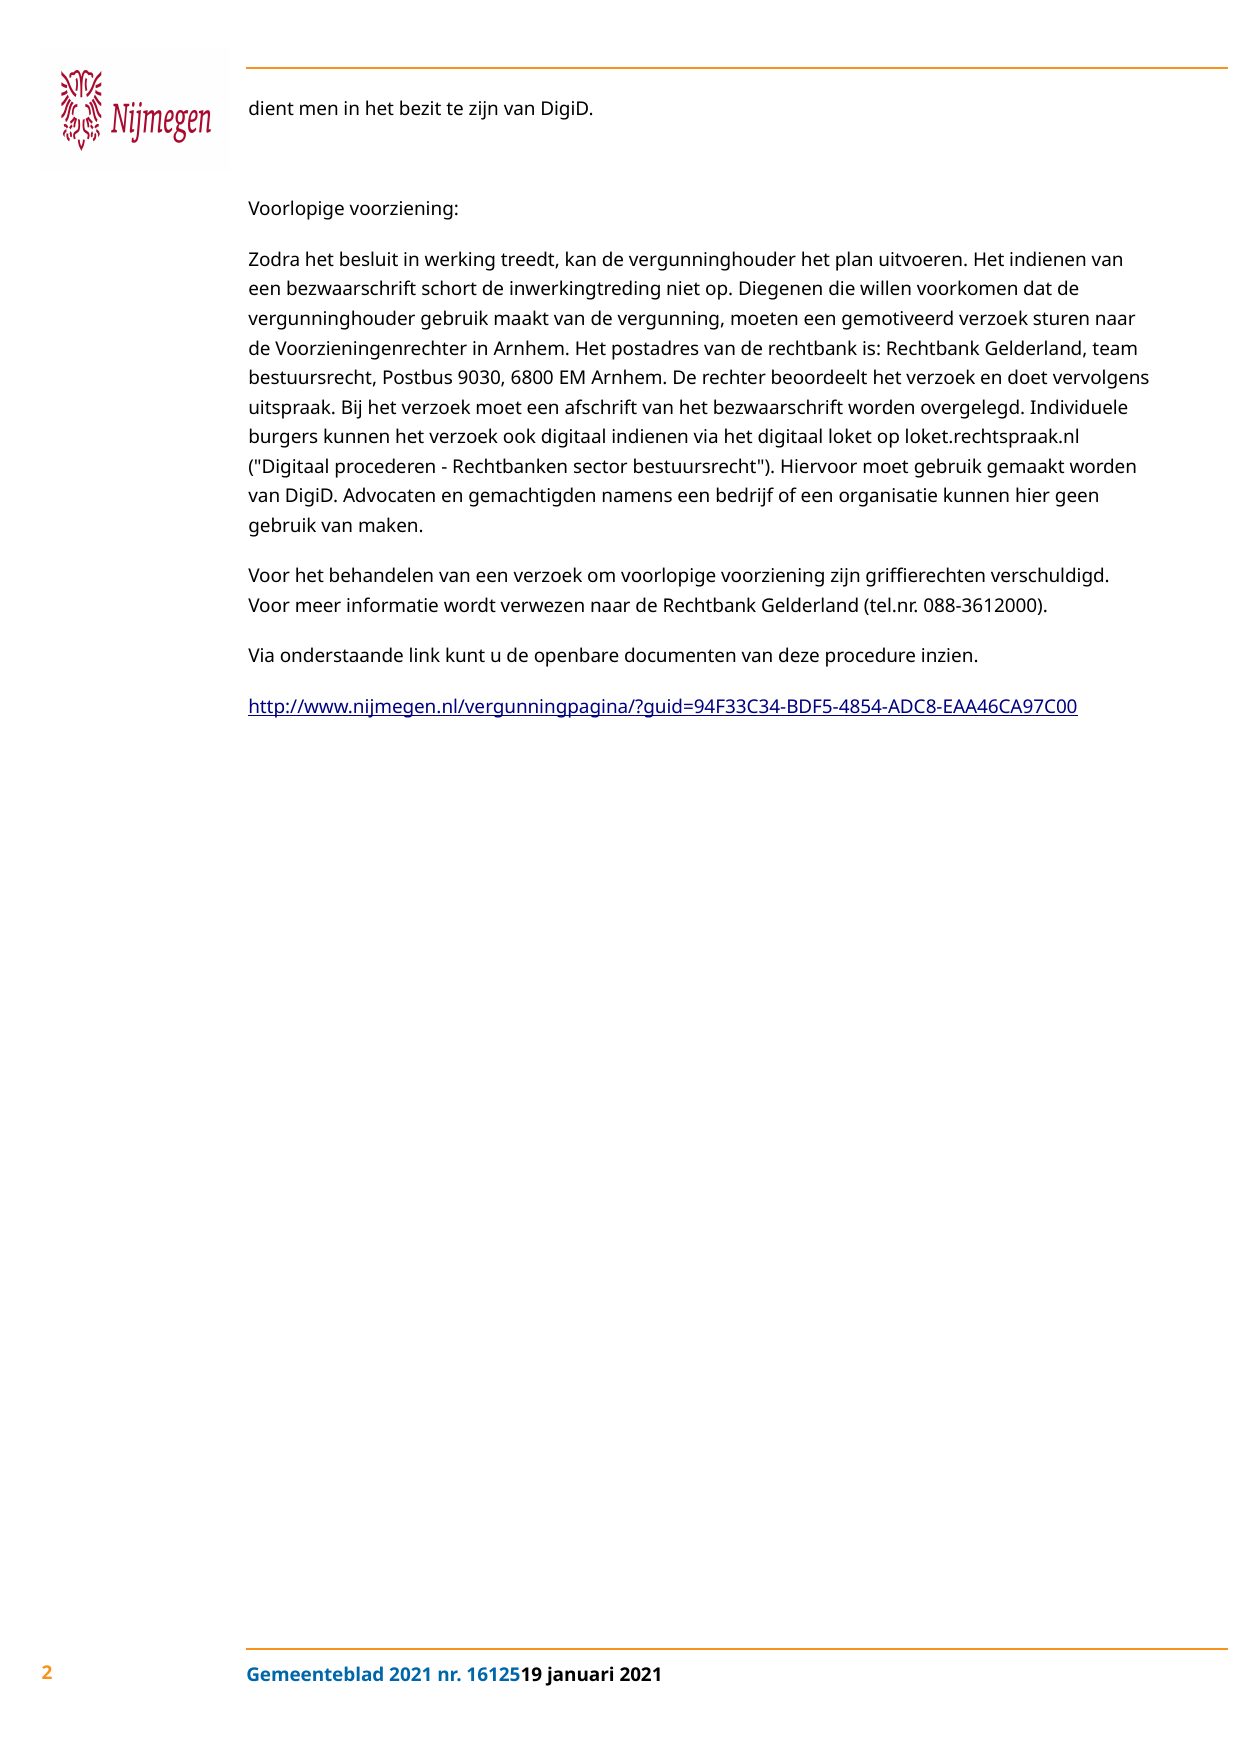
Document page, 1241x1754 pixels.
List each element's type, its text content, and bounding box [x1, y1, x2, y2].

text Zodra het besluit in werking treedt, kan de vergunninghouder het plan uitvoeren. Het indienen van een bezwaarschrift schort de inwerkingtreding niet op. Diegenen die willen voorkomen dat de vergunninghouder gebruik maakt van de vergunning, moeten een gemotiveerd verzoek sturen naar de Voorzieningenrechter in Arnhem. Het postadres van de rechtbank is: Rechtbank Gelderland, team bestuursrecht, Postbus 9030, 6800 EM Arnhem. De rechter beoordeelt het verzoek en doet vervolgens uitspraak. Bij het verzoek moet een afschrift van het bezwaarschrift worden overgelegd. Individuele burgers kunnen het verzoek ook digitaal indienen via het digitaal loket op loket.rechtspraak.nl ("Digitaal procederen - Rechtbanken sector bestuursrecht"). Hiervoor moet gebruik gemaakt worden van DigiD. Advocaten en gemachtigden namens een bedrijf of een organisatie kunnen hier geen gebruik van maken. [248, 246, 1152, 538]
text Voor het behandelen van een verzoek om voorlopige voorziening zijn griffierechten verschuldigd. Voor meer informatie wordt verwezen naar de Rechtbank Gelderland (tel.nr. 088-3612000). [248, 563, 1152, 618]
text http://www.nijmegen.nl/vergunningpagina/?guid=94F33C34-BDF5-4854-ADC8-EAA46CA97C00 [248, 693, 1152, 719]
text dient men in het bezit te zijn van DigiD. [248, 95, 1152, 121]
text Via onderstaande link kunt u de openbare documenten van deze procedure inzien. [248, 643, 1152, 668]
text Voorlopige voorziening: [248, 196, 1152, 221]
picture [41, 47, 231, 172]
